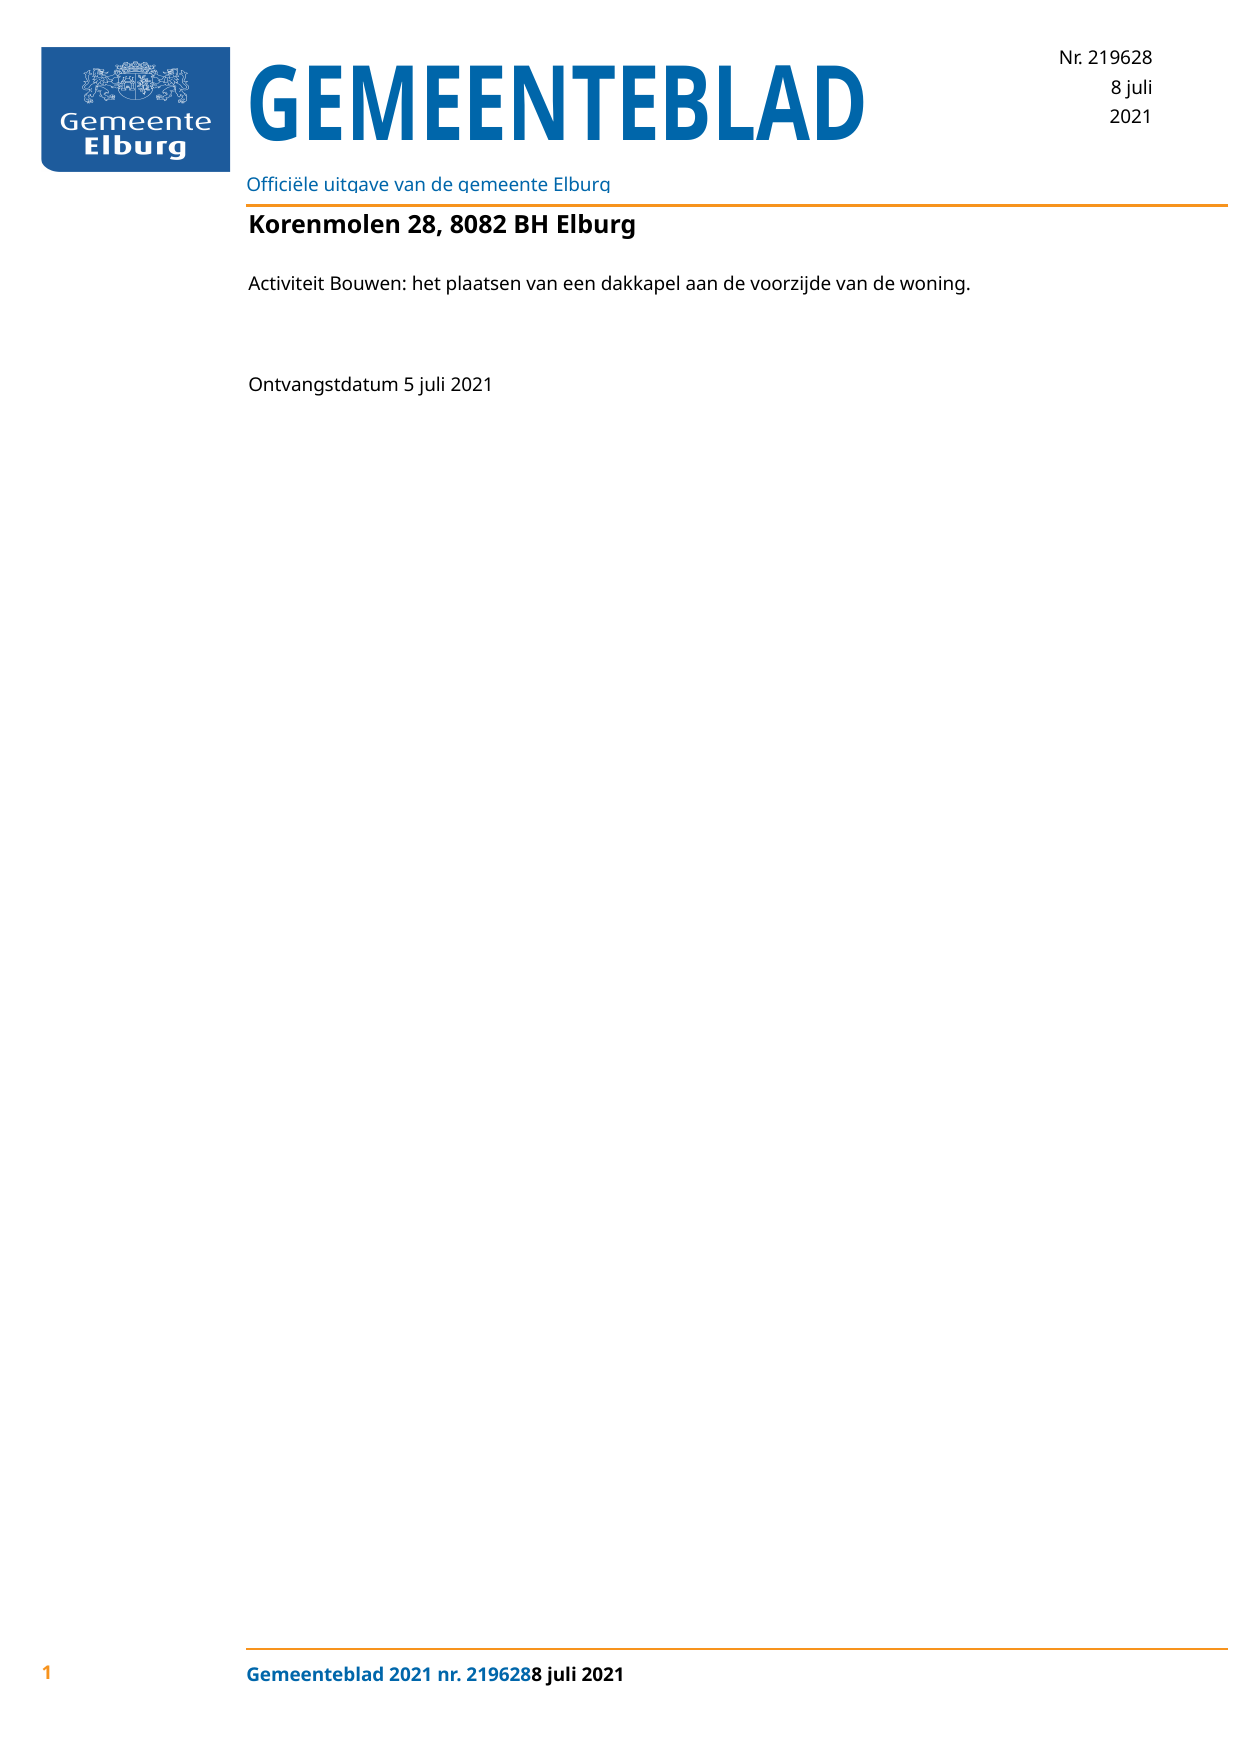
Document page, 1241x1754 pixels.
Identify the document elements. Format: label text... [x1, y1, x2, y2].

picture [41, 47, 231, 172]
text Ontvangstdatum 5 juli 2021 [248, 371, 1152, 397]
text Activiteit Bouwen: het plaatsen van een dakkapel aan de voorzijde van de woning. [248, 270, 1152, 296]
text Korenmolen 28, 8082 BH Elburg [248, 207, 1152, 241]
